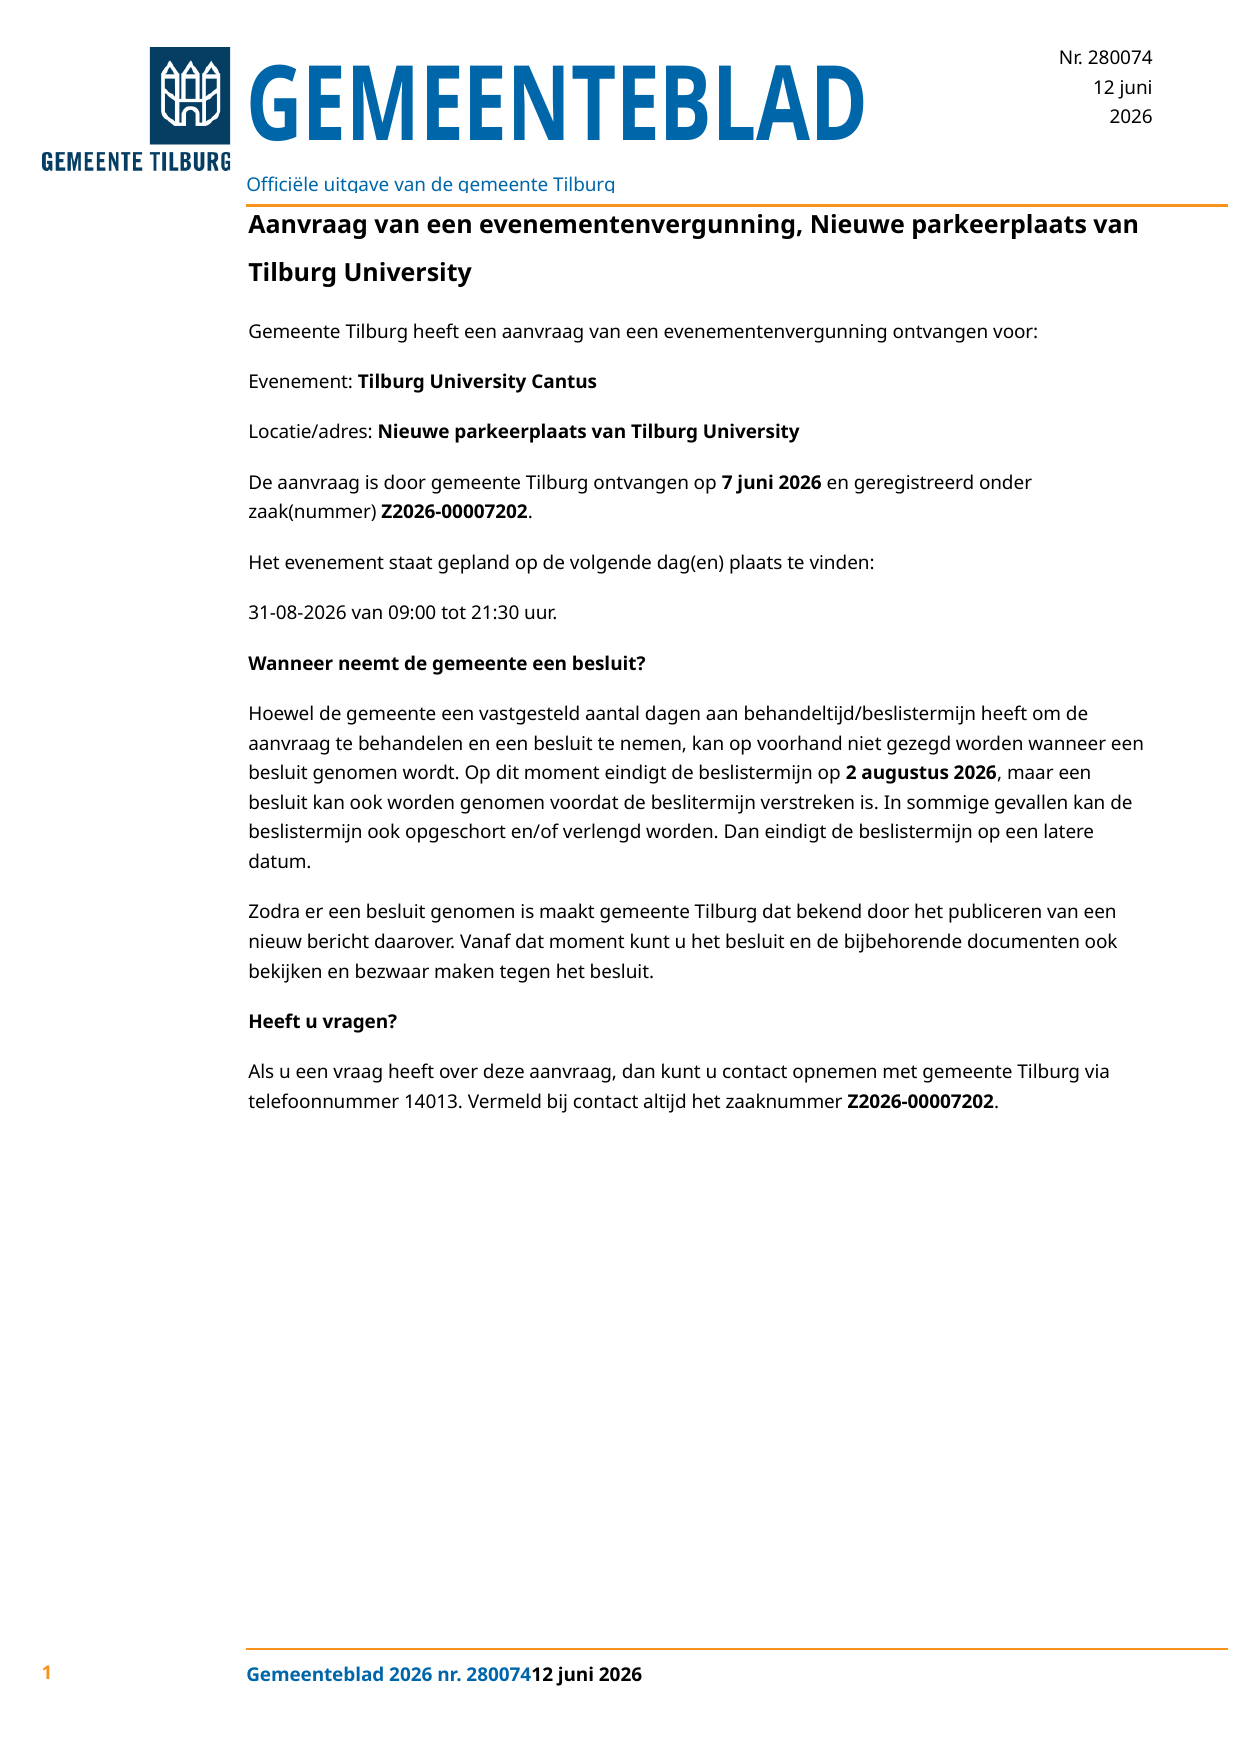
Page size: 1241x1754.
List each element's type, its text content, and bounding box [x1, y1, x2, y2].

text Gemeente Tilburg heeft een aanvraag van een evenementenvergunning ontvangen voor: [248, 318, 1152, 344]
text Hoewel de gemeente een vastgesteld aantal dagen aan behandeltijd/beslistermijn heeft om de aanvraag te behandelen en een besluit te nemen, kan op voorhand niet gezegd worden wanneer een besluit genomen wordt. Op dit moment eindigt de beslistermijn op 2 augustus 2026, maar een besluit kan ook worden genomen voordat de beslitermijn verstreken is. In sommige gevallen kan de beslistermijn ook opgeschort en/of verlengd worden. Dan eindigt de beslistermijn op een latere datum. [248, 700, 1152, 874]
text Evenement: Tilburg University Cantus [248, 368, 1152, 394]
text De aanvraag is door gemeente Tilburg ontvangen op 7 juni 2026 en geregistreerd onder zaak(nummer) Z2026-00007202. [248, 469, 1152, 524]
text Locatie/adres: Nieuwe parkeerplaats van Tilburg University [248, 419, 1152, 444]
picture [41, 47, 231, 172]
text Aanvraag van een evenementenvergunning, Nieuwe parkeerplaats van Tilburg University [248, 207, 1152, 288]
text Als u een vraag heeft over deze aanvraag, dan kunt u contact opnemen met gemeente Tilburg via telefoonnummer 14013. Vermeld bij contact altijd het zaaknummer Z2026-00007202. [248, 1059, 1152, 1114]
text Wanneer neemt de gemeente een besluit? [248, 650, 1152, 676]
text 31-08-2026 van 09:00 tot 21:30 uur. [248, 599, 1152, 625]
text Het evenement staat gepland op de volgende dag(en) plaats te vinden: [248, 549, 1152, 575]
text Heeft u vragen? [248, 1008, 1152, 1034]
text Zodra er een besluit genomen is maakt gemeente Tilburg dat bekend door het publiceren van een nieuw bericht daarover. Vanaf dat moment kunt u het besluit en de bijbehorende documenten ook bekijken en bezwaar maken tegen het besluit. [248, 899, 1152, 984]
